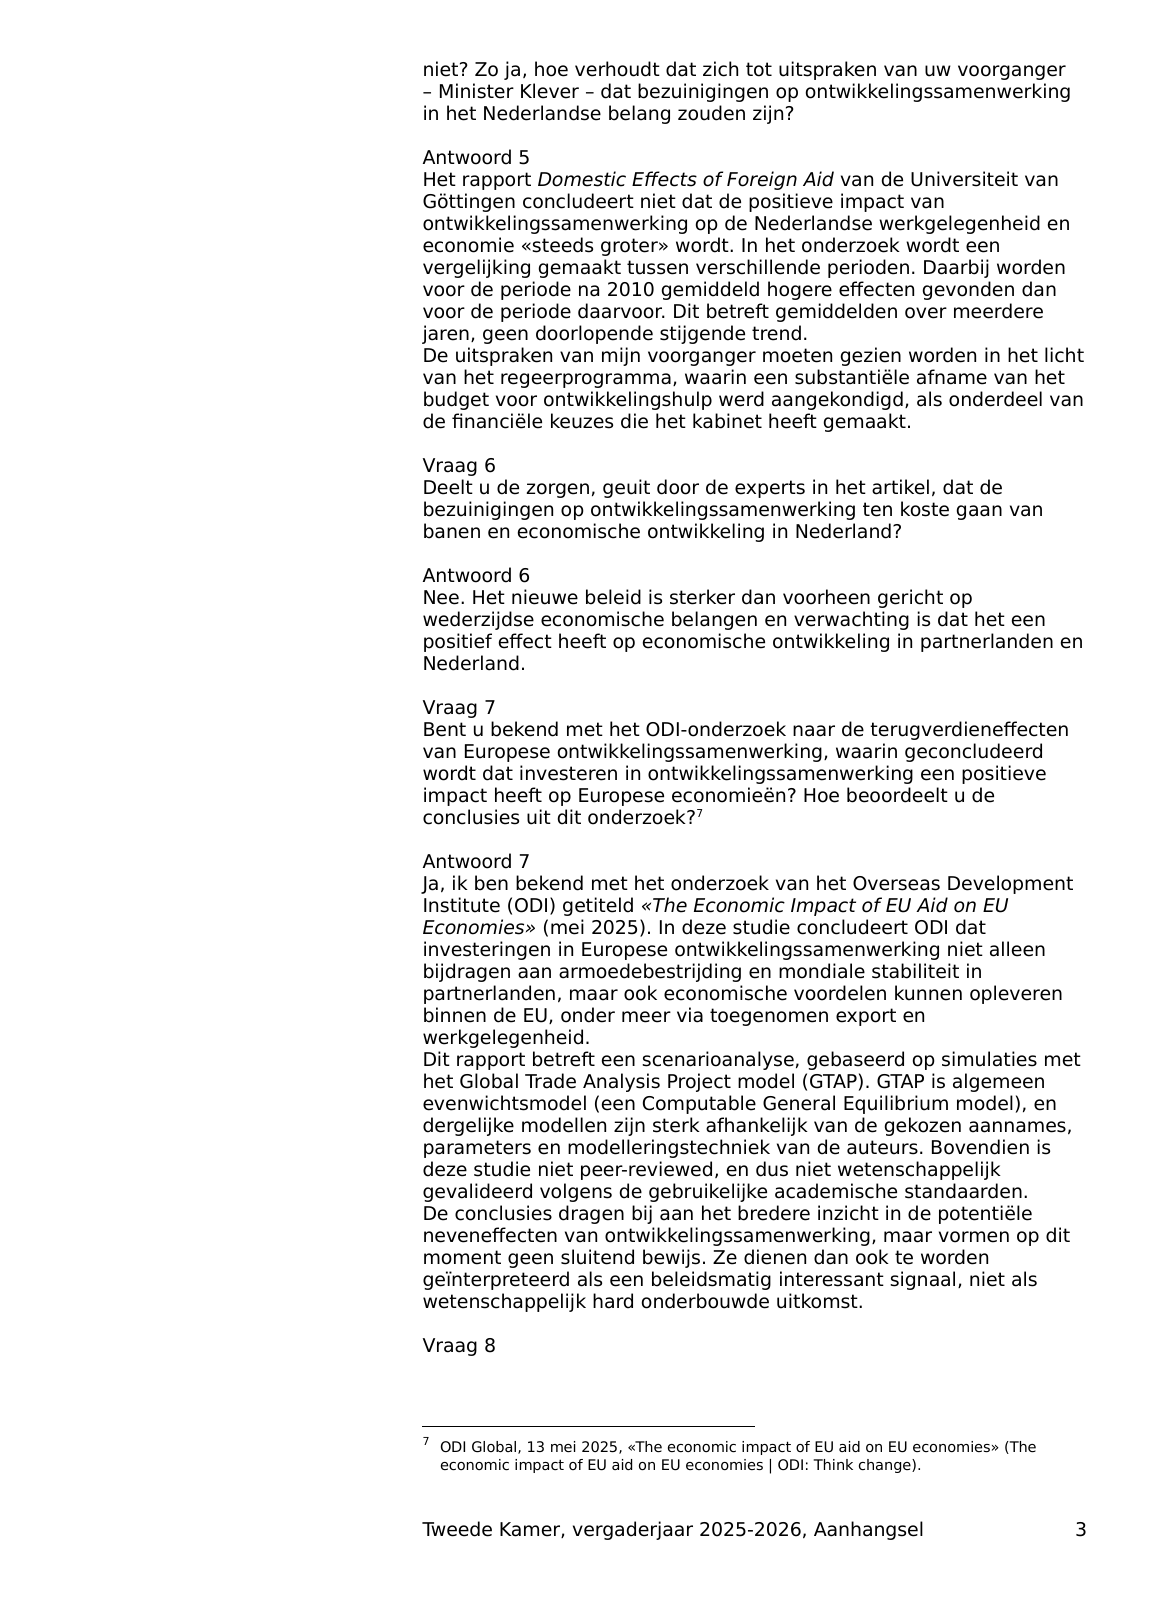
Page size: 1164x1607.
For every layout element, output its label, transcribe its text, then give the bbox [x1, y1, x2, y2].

text Antwoord 7 [422, 851, 1087, 873]
text Nee. Het nieuwe beleid is sterker dan voorheen gericht op wederzijdse economische belangen en verwachting is dat het een positief effect heeft op economische ontwikkeling in partnerlanden en Nederland. [422, 587, 1087, 675]
text Het rapport Domestic Effects of Foreign Aid van de Universiteit van Göttingen concludeert niet dat de positieve impact van ontwikkelingssamenwerking op de Nederlandse werkgelegenheid en economie «steeds groter» wordt. In het onderzoek wordt een vergelijking gemaakt tussen verschillende perioden. Daarbij worden voor de periode na 2010 gemiddeld hogere effecten gevonden dan voor de periode daarvoor. Dit betreft gemiddelden over meerdere jaren, geen doorlopende stijgende trend. [422, 169, 1087, 345]
text Bent u bekend met het ODI-onderzoek naar de terugverdieneffecten van Europese ontwikkelingssamenwerking, waarin geconcludeerd wordt dat investeren in ontwikkelingssamenwerking een positieve impact heeft op Europese economieën? Hoe beoordeelt u de conclusies uit dit onderzoek? [422, 719, 1087, 829]
text Dit rapport betreft een scenarioanalyse, gebaseerd op simulaties met het Global Trade Analysis Project model (GTAP). GTAP is algemeen evenwichtsmodel (een Computable General Equilibrium model), en dergelijke modellen zijn sterk afhankelijk van de gekozen aannames, parameters en modelleringstechniek van de auteurs. Bovendien is deze studie niet peer-reviewed, en dus niet wetenschappelijk gevalideerd volgens de gebruikelijke academische standaarden. [422, 1049, 1087, 1203]
text Antwoord 5 [422, 147, 1087, 169]
text Vraag 6 [422, 455, 1087, 477]
text De uitspraken van mijn voorganger moeten gezien worden in het licht van het regeerprogramma, waarin een substantiële afname van het budget voor ontwikkelingshulp werd aangekondigd, als onderdeel van de financiële keuzes die het kabinet heeft gemaakt. [422, 345, 1087, 433]
text niet? Zo ja, hoe verhoudt dat zich tot uitspraken van uw voorganger – Minister Klever – dat bezuinigingen op ontwikkelingssamenwerking in het Nederlandse belang zouden zijn? [422, 59, 1087, 125]
text Ja, ik ben bekend met het onderzoek van het Overseas Development Institute (ODI) getiteld «The Economic Impact of EU Aid on EU Economies» (mei 2025). In deze studie concludeert ODI dat investeringen in Europese ontwikkelingssamenwerking niet alleen bijdragen aan armoedebestrijding en mondiale stabiliteit in partnerlanden, maar ook economische voordelen kunnen opleveren binnen de EU, onder meer via toegenomen export en werkgelegenheid. [422, 873, 1087, 1049]
text ODI Global, 13 mei 2025, «The economic impact of EU aid on EU economies» (The economic impact of EU aid on EU economies | ODI: Think change). [422, 1435, 1087, 1474]
text Vraag 7 [422, 697, 1087, 719]
text Vraag 8 [422, 1335, 1087, 1357]
text De conclusies dragen bij aan het bredere inzicht in de potentiële neveneffecten van ontwikkelingssamenwerking, maar vormen op dit moment geen sluitend bewijs. Ze dienen dan ook te worden geïnterpreteerd als een beleidsmatig interessant signaal, niet als wetenschappelijk hard onderbouwde uitkomst. [422, 1203, 1087, 1313]
text Deelt u de zorgen, geuit door de experts in het artikel, dat de bezuinigingen op ontwikkelingssamenwerking ten koste gaan van banen en economische ontwikkeling in Nederland? [422, 477, 1087, 543]
text Antwoord 6 [422, 565, 1087, 587]
